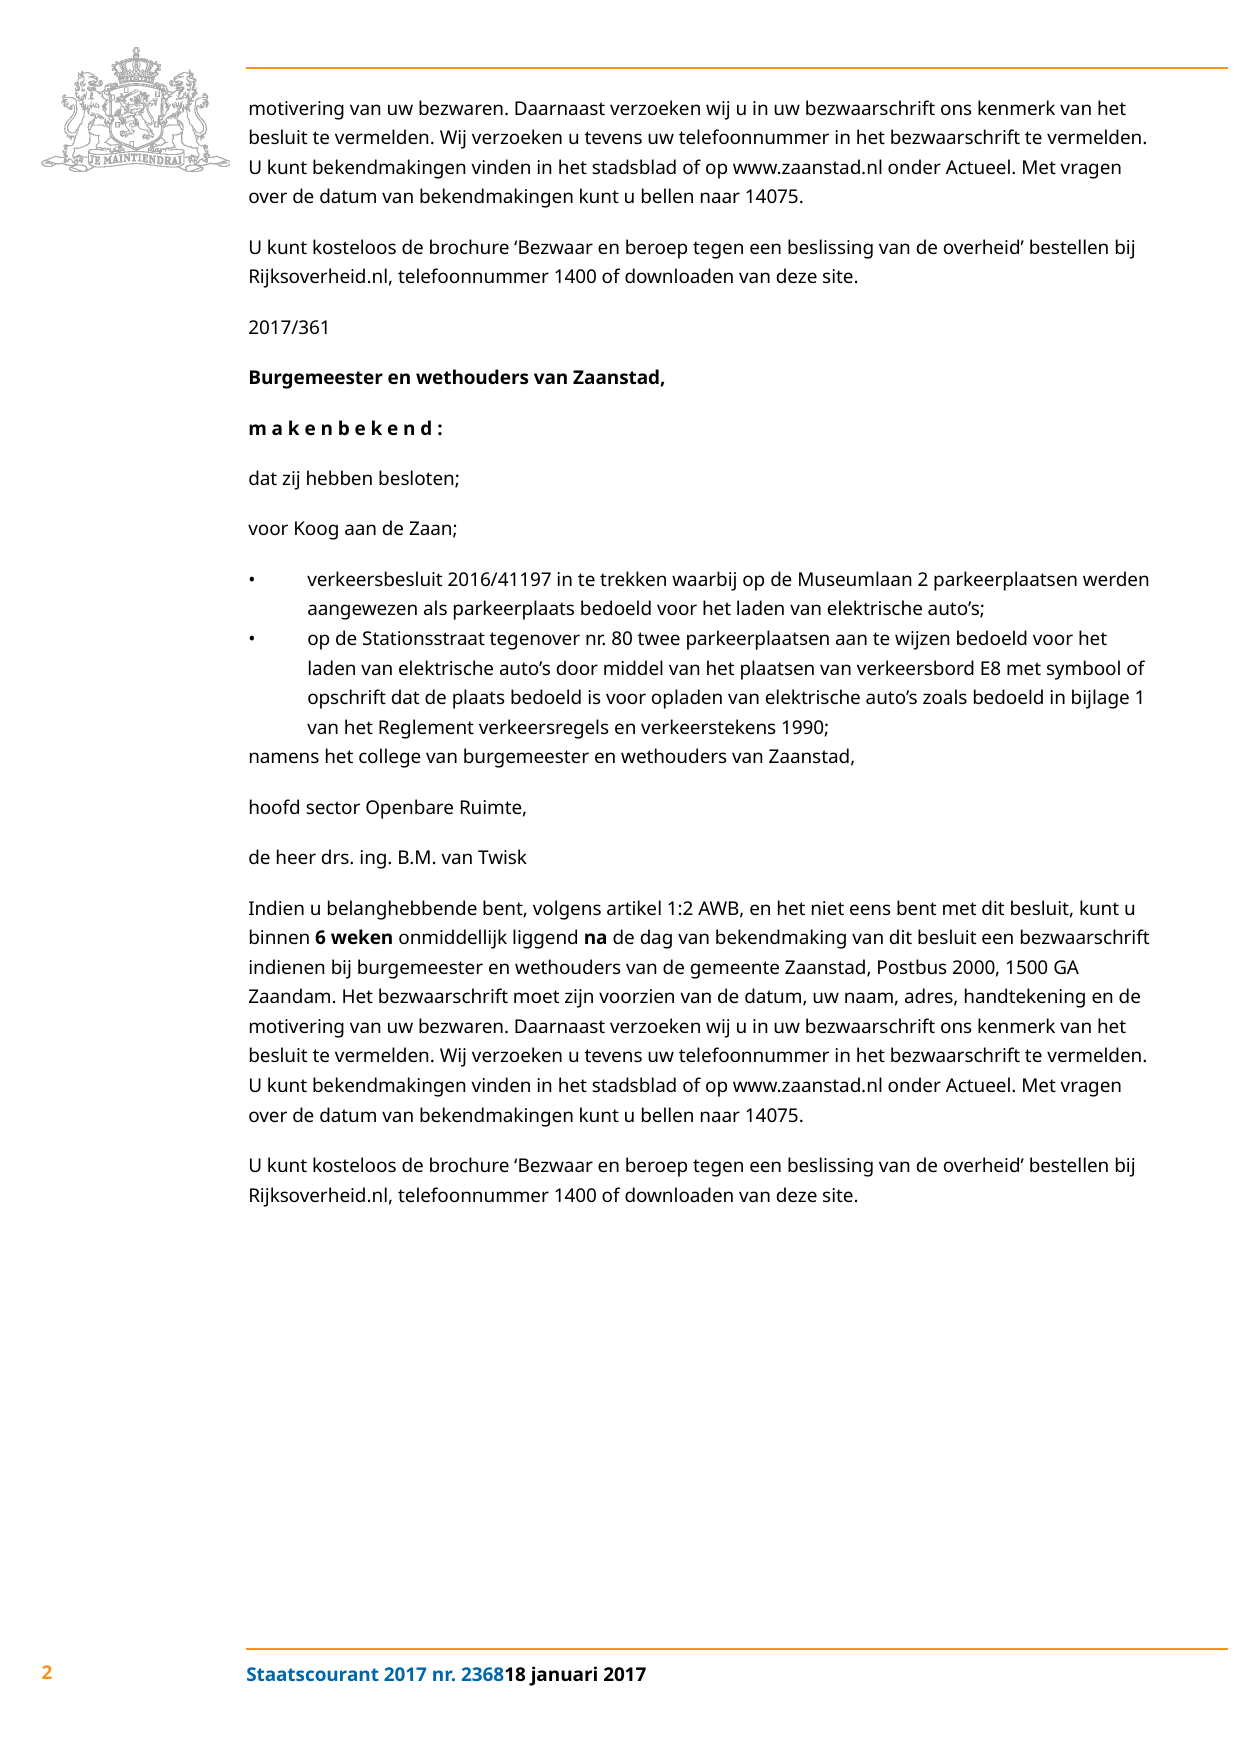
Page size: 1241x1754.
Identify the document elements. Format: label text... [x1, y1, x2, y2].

text 2017/361 [248, 314, 1152, 340]
text dat zij hebben besloten; [248, 465, 1152, 491]
text U kunt kosteloos de brochure ‘Bezwaar en beroep tegen een beslissing van de overheid’ bestellen bij Rijksoverheid.nl, telefoonnummer 1400 of downloaden van deze site. [248, 234, 1152, 289]
list verkeersbesluit 2016/41197 in te trekken waarbij op de Museumlaan 2 parkeerplaatsen werden aangewezen als parkeerplaats bedoeld voor het laden van elektrische auto’s; [248, 566, 1152, 621]
picture [41, 47, 231, 172]
text hoofd sector Openbare Ruimte, [248, 794, 1152, 820]
text Burgemeester en wethouders van Zaanstad, [248, 364, 1152, 390]
text U kunt kosteloos de brochure ‘Bezwaar en beroep tegen een beslissing van de overheid’ bestellen bij Rijksoverheid.nl, telefoonnummer 1400 of downloaden van deze site. [248, 1152, 1152, 1208]
text Indien u belanghebbende bent, volgens artikel 1:2 AWB, en het niet eens bent met dit besluit, kunt u binnen 6 weken onmiddellijk liggend na de dag van bekendmaking van dit besluit een bezwaarschrift indienen bij burgemeester en wethouders van de gemeente Zaanstad, Postbus 2000, 1500 GA Zaandam. Het bezwaarschrift moet zijn voorzien van de datum, uw naam, adres, handtekening en de motivering van uw bezwaren. Daarnaast verzoeken wij u in uw bezwaarschrift ons kenmerk van het besluit te vermelden. Wij verzoeken u tevens uw telefoonnummer in het bezwaarschrift te vermelden. U kunt bekendmakingen vinden in het stadsblad of op www.zaanstad.nl onder Actueel. Met vragen over de datum van bekendmakingen kunt u bellen naar 14075. [248, 895, 1152, 1128]
text namens het college van burgemeester en wethouders van Zaanstad, [248, 743, 1152, 769]
text de heer drs. ing. B.M. van Twisk [248, 844, 1152, 870]
text voor Koog aan de Zaan; [248, 516, 1152, 541]
text motivering van uw bezwaren. Daarnaast verzoeken wij u in uw bezwaarschrift ons kenmerk van het besluit te vermelden. Wij verzoeken u tevens uw telefoonnummer in het bezwaarschrift te vermelden. U kunt bekendmakingen vinden in het stadsblad of op www.zaanstad.nl onder Actueel. Met vragen over de datum van bekendmakingen kunt u bellen naar 14075. [248, 95, 1152, 209]
list op de Stationsstraat tegenover nr. 80 twee parkeerplaatsen aan te wijzen bedoeld voor het laden van elektrische auto’s door middel van het plaatsen van verkeersbord E8 met symbool of opschrift dat de plaats bedoeld is voor opladen van elektrische auto’s zoals bedoeld in bijlage 1 van het Reglement verkeersregels en verkeerstekens 1990; [248, 625, 1152, 740]
text m a k e n b e k e n d : [248, 415, 1152, 441]
